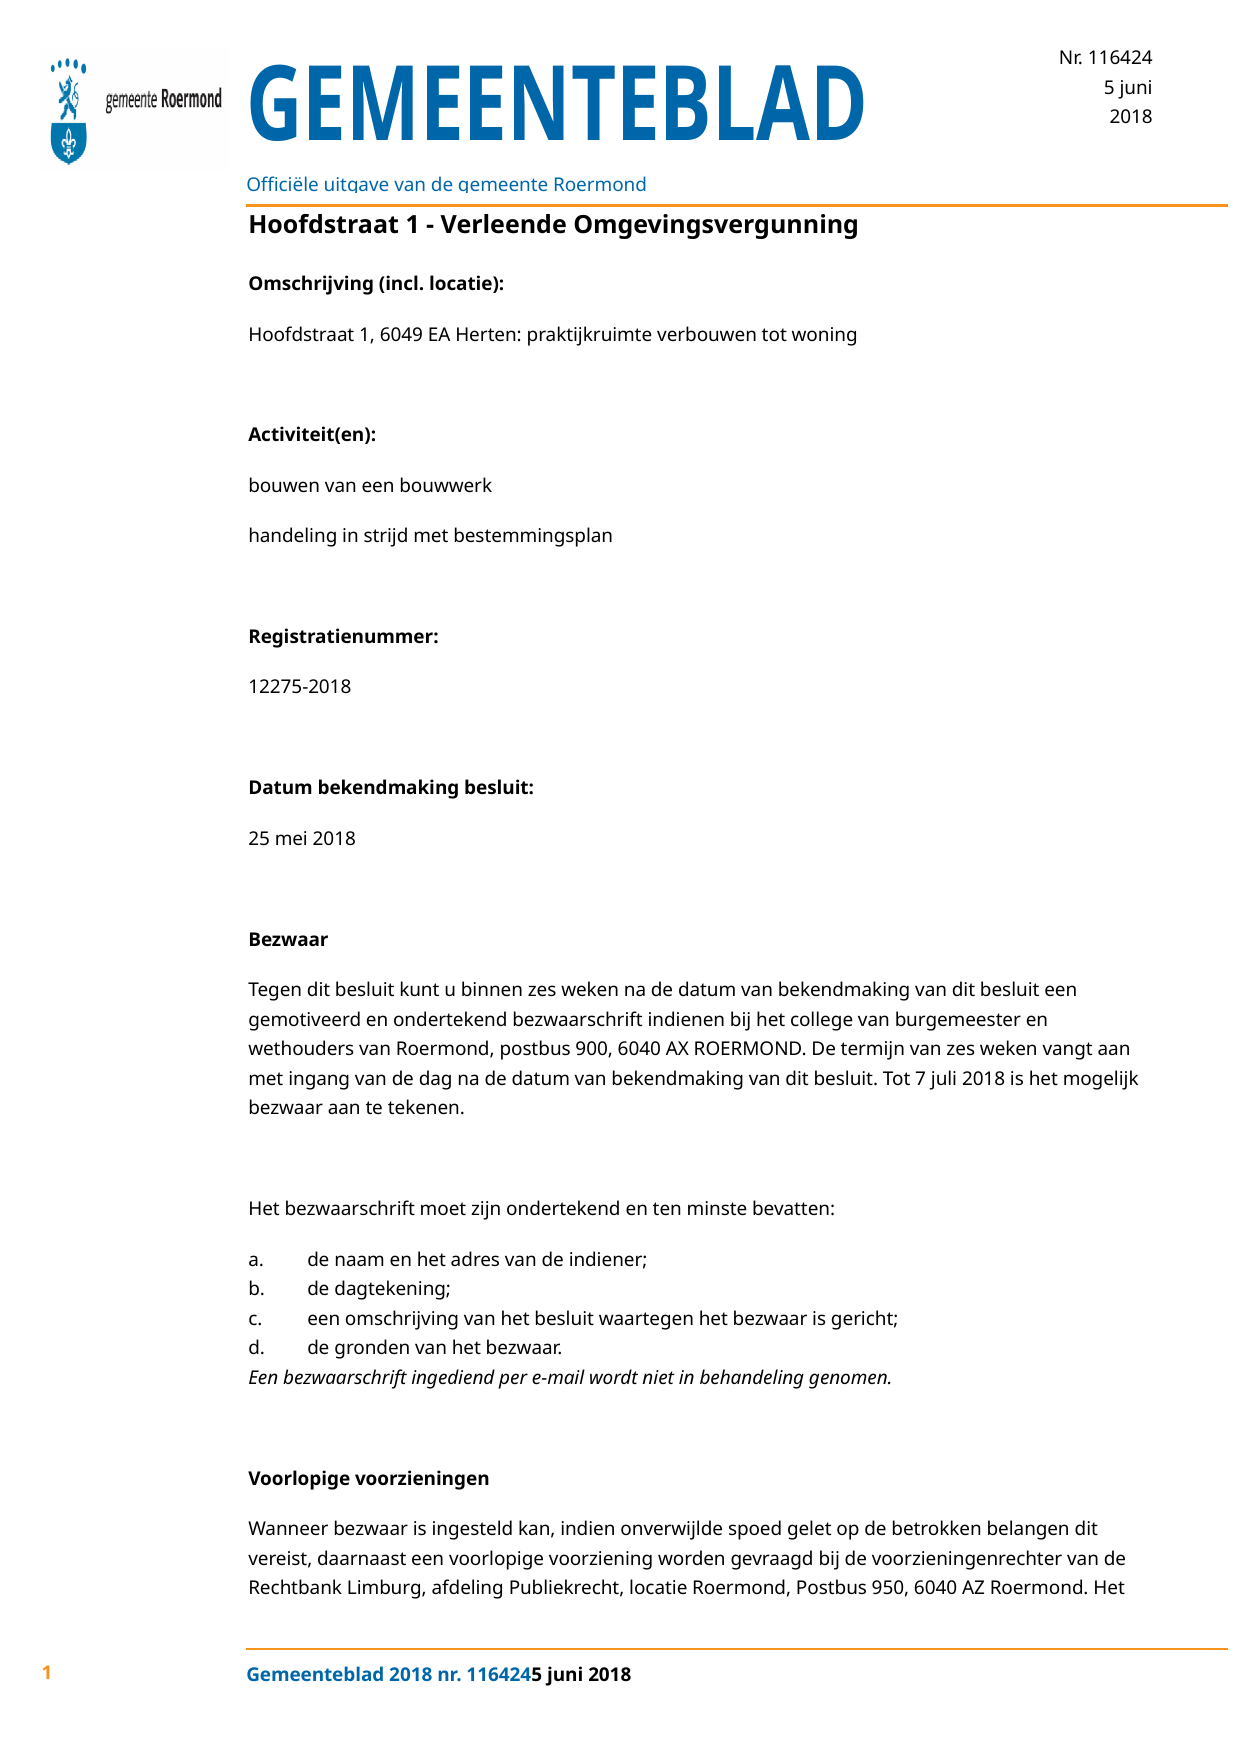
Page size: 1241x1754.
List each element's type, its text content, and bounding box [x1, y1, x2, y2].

text 25 mei 2018 [248, 825, 1152, 851]
text handeling in strijd met bestemmingsplan [248, 522, 1152, 548]
list de dagtekening; [248, 1275, 1152, 1301]
picture [41, 47, 231, 172]
list een omschrijving van het besluit waartegen het bezwaar is gericht; [248, 1305, 1152, 1331]
text Het bezwaarschrift moet zijn ondertekend en ten minste bevatten: [248, 1195, 1152, 1221]
text Activiteit(en): [248, 422, 1152, 447]
text Een bezwaarschrift ingediend per e-mail wordt niet in behandeling genomen. [248, 1364, 1152, 1390]
text Registratienummer: [248, 623, 1152, 649]
list de naam en het adres van de indiener; [248, 1246, 1152, 1271]
list de gronden van het bezwaar. [248, 1334, 1152, 1360]
text bouwen van een bouwwerk [248, 472, 1152, 498]
text Omschrijving (incl. locatie): [248, 270, 1152, 296]
text Hoofdstraat 1, 6049 EA Herten: praktijkruimte verbouwen tot woning [248, 321, 1152, 346]
text Wanneer bezwaar is ingesteld kan, indien onverwijlde spoed gelet op de betrokken belangen dit vereist, daarnaast een voorlopige voorziening worden gevraagd bij de voorzieningenrechter van de Rechtbank Limburg, afdeling Publiekrecht, locatie Roermond, Postbus 950, 6040 AZ Roermond. Het [248, 1515, 1152, 1600]
text Bezwaar [248, 926, 1152, 951]
text 12275-2018 [248, 674, 1152, 699]
text Hoofdstraat 1 - Verleende Omgevingsvergunning [248, 207, 1152, 241]
text Voorlopige voorzieningen [248, 1465, 1152, 1491]
text Datum bekendmaking besluit: [248, 774, 1152, 800]
text Tegen dit besluit kunt u binnen zes weken na de datum van bekendmaking van dit besluit een gemotiveerd en ondertekend bezwaarschrift indienen bij het college van burgemeester en wethouders van Roermond, postbus 900, 6040 AX ROERMOND. De termijn van zes weken vangt aan met ingang van de dag na de datum van bekendmaking van dit besluit. Tot 7 juli 2018 is het mogelijk bezwaar aan te tekenen. [248, 976, 1152, 1120]
